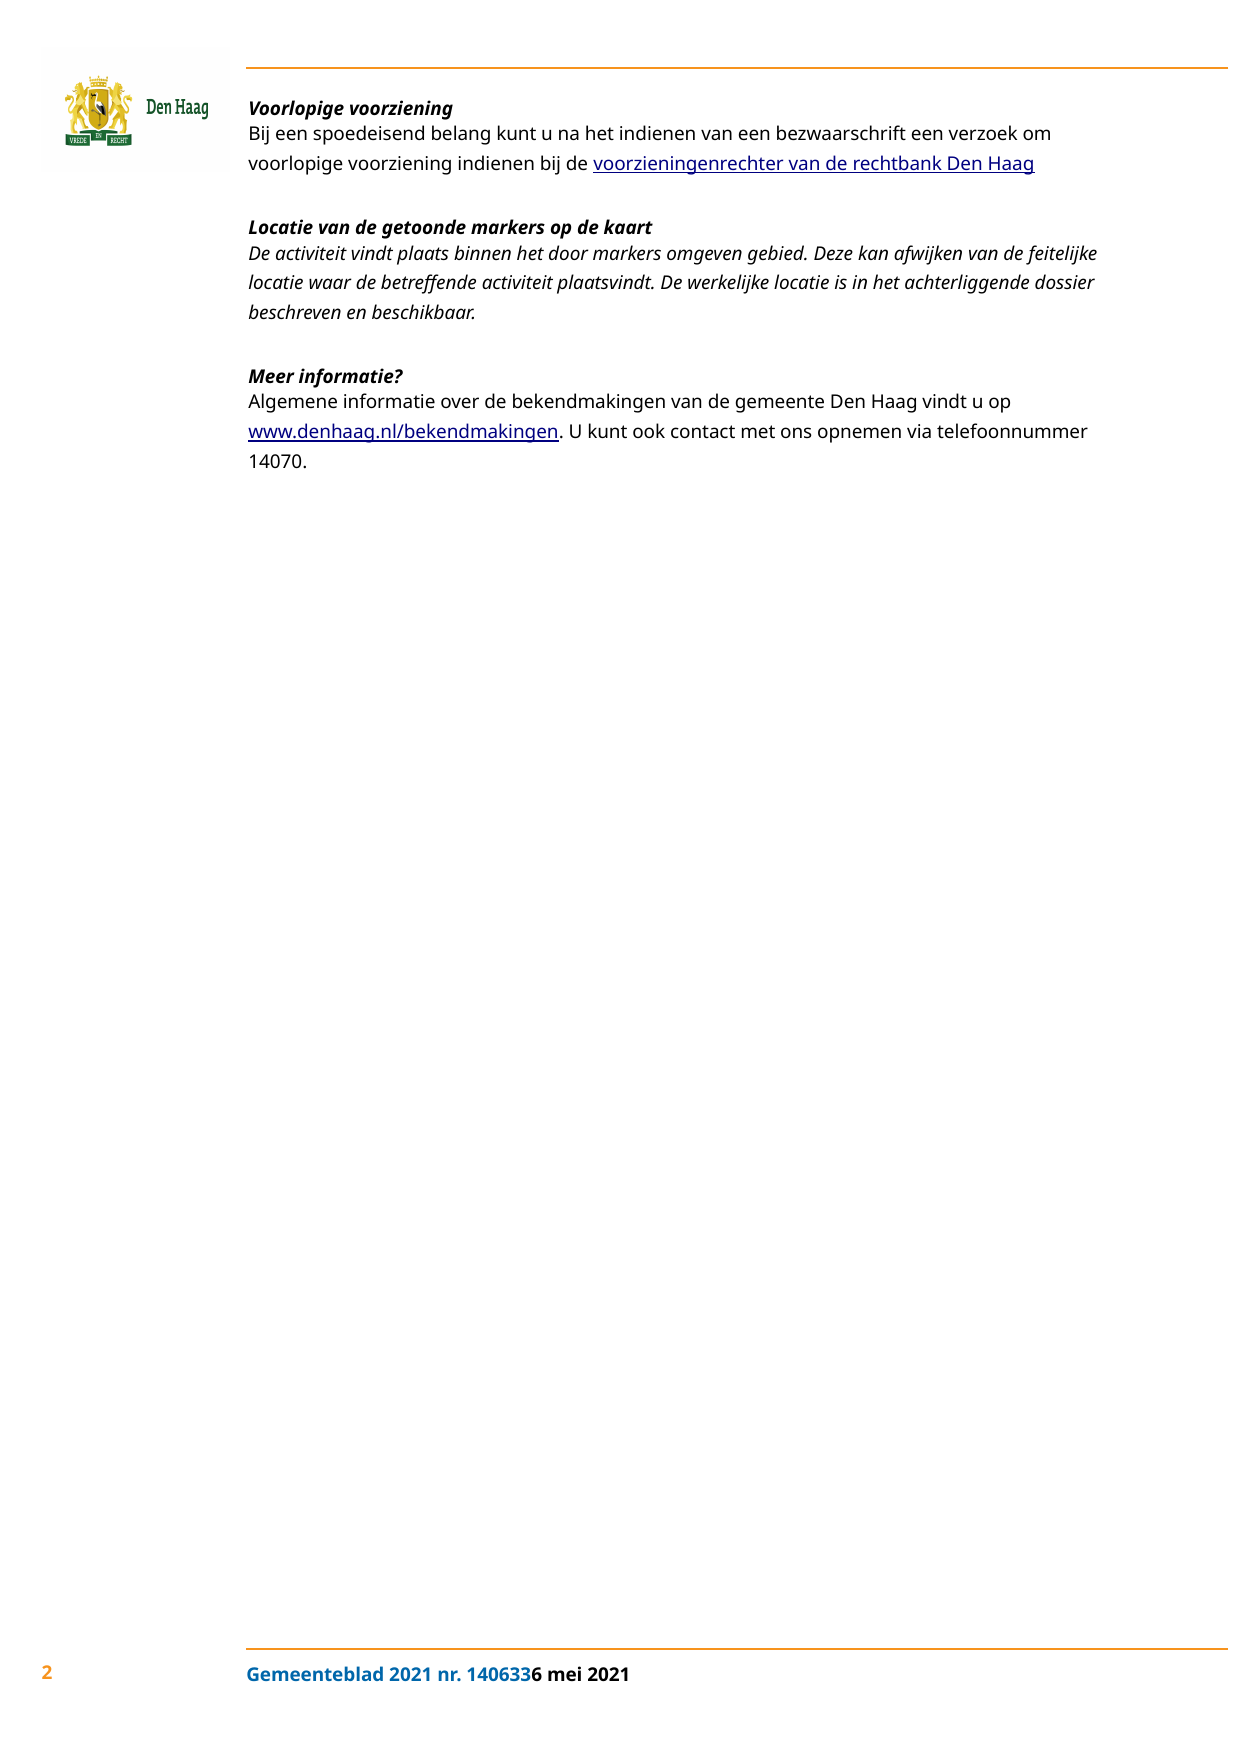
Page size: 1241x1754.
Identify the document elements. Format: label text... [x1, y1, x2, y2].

text Bij een spoedeisend belang kunt u na het indienen van een bezwaarschrift een verzoek om voorlopige voorziening indienen bij de voorzieningenrechter van de rechtbank Den Haag [248, 121, 1152, 176]
text Meer informatie? [248, 363, 1152, 389]
text Voorlopige voorziening [248, 95, 1152, 121]
text Locatie van de getoonde markers op de kaart [248, 214, 1152, 240]
picture [41, 47, 231, 172]
text De activiteit vindt plaats binnen het door markers omgeven gebied. Deze kan afwijken van de feitelijke locatie waar de betreffende activiteit plaatsvindt. De werkelijke locatie is in het achterliggende dossier beschreven en beschikbaar. [248, 240, 1152, 325]
text Algemene informatie over de bekendmakingen van de gemeente Den Haag vindt u op www.denhaag.nl/bekendmakingen. U kunt ook contact met ons opnemen via telefoonnummer 14070. [248, 389, 1152, 473]
